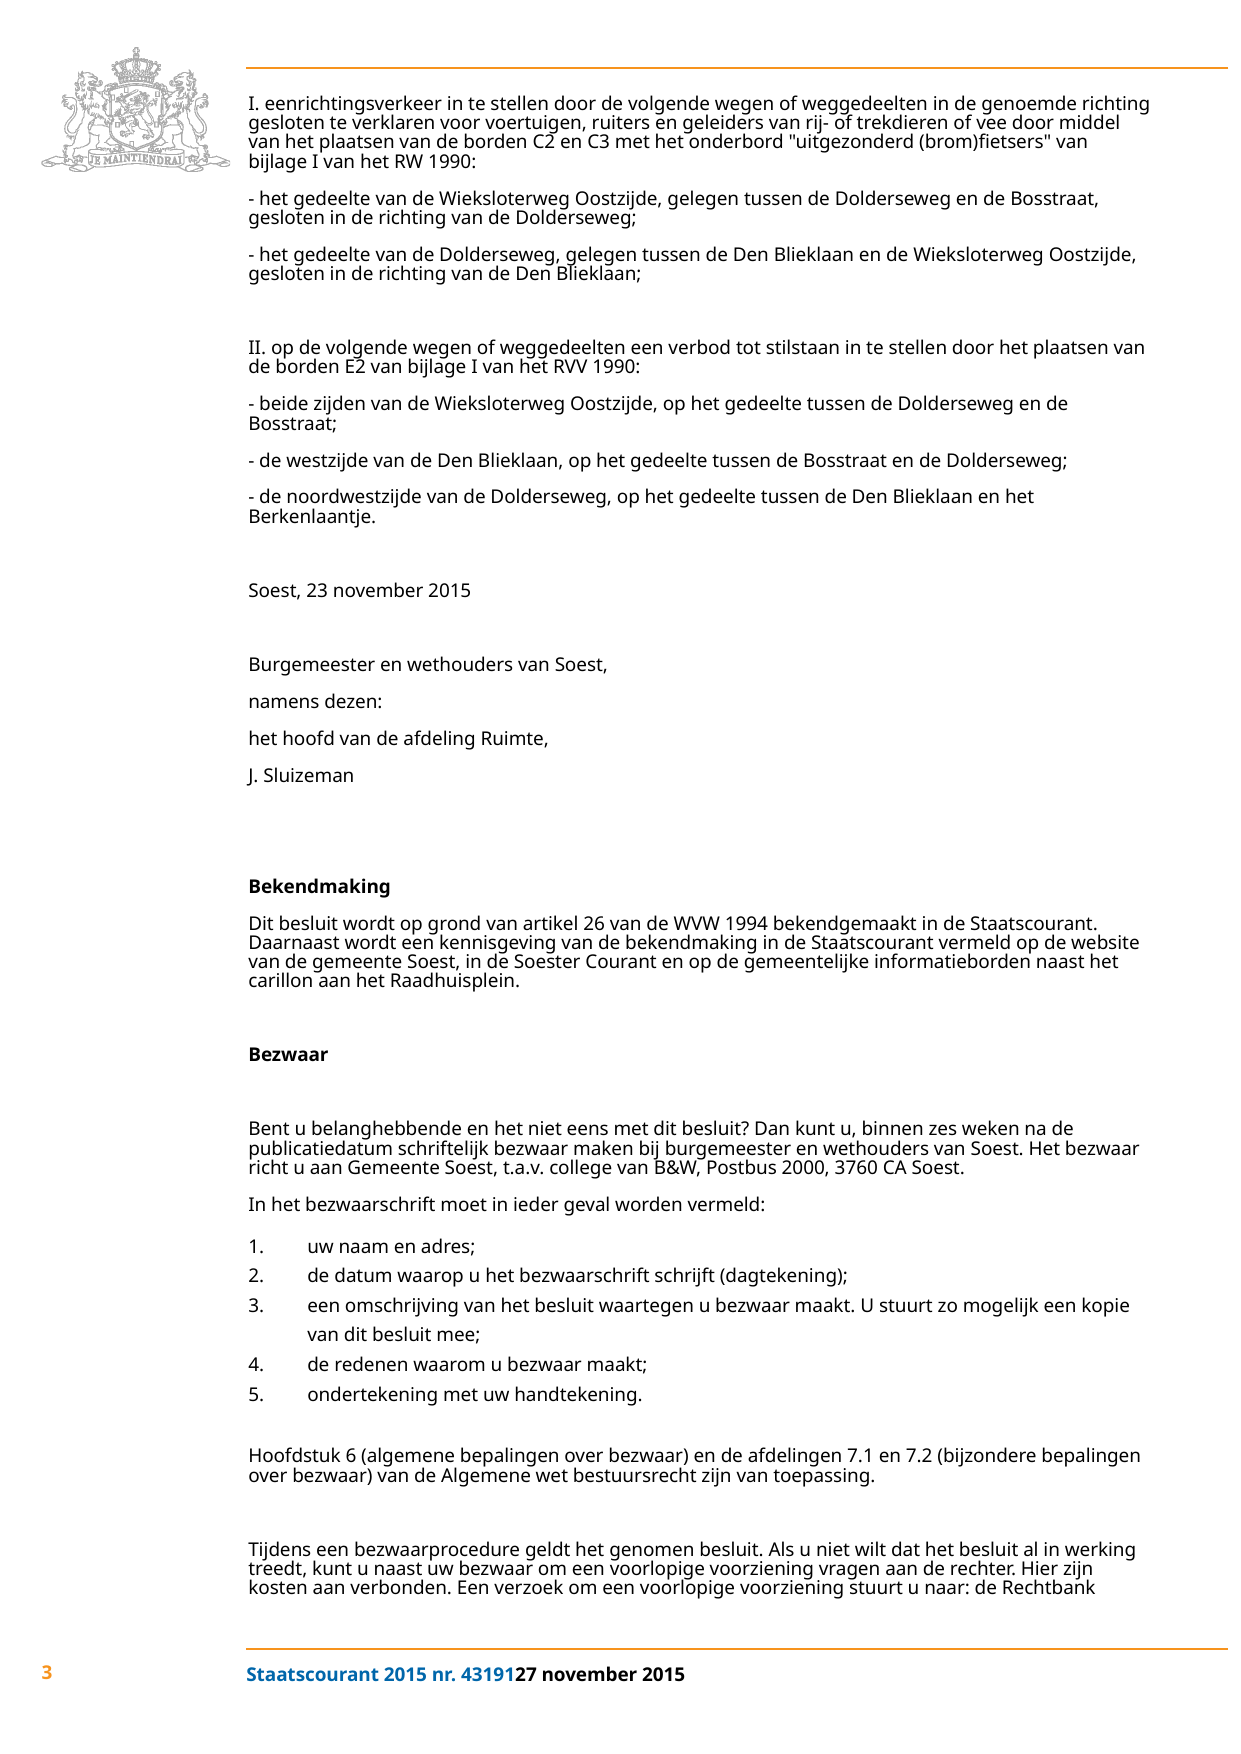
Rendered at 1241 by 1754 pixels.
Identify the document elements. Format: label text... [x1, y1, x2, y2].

list uw naam en adres; [248, 1233, 1152, 1258]
text - de westzijde van de Den Blieklaan, op het gedeelte tussen de Bosstraat en de Dolderseweg; [248, 452, 1152, 471]
text namens dezen: [248, 693, 1152, 712]
list een omschrijving van het besluit waartegen u bezwaar maakt. U stuurt zo mogelijk een kopie van dit besluit mee; [248, 1292, 1152, 1347]
list ondertekening met uw handtekening. [248, 1381, 1152, 1406]
text Tijdens een bezwaarprocedure geldt het genomen besluit. Als u niet wilt dat het besluit al in werking treedt, kunt u naast uw bezwaar om een voorlopige voorziening vragen aan de rechter. Hier zijn kosten aan verbonden. Een verzoek om een voorlopige voorziening stuurt u naar: de Rechtbank [248, 1541, 1152, 1598]
text - het gedeelte van de Wieksloterweg Oostzijde, gelegen tussen de Dolderseweg en de Bosstraat, gesloten in de richting van de Dolderseweg; [248, 189, 1152, 228]
list de redenen waarom u bezwaar maakt; [248, 1351, 1152, 1377]
text Burgemeester en wethouders van Soest, [248, 656, 1152, 675]
text Bezwaar [248, 1046, 1152, 1066]
text - de noordwestzijde van de Dolderseweg, op het gedeelte tussen de Den Blieklaan en het Berkenlaantje. [248, 488, 1152, 527]
picture [41, 47, 231, 172]
text Soest, 23 november 2015 [248, 582, 1152, 601]
text J. Sluizeman [248, 767, 1152, 786]
text Hoofdstuk 6 (algemene bepalingen over bezwaar) en de afdelingen 7.1 en 7.2 (bijzondere bepalingen over bezwaar) van de Algemene wet bestuursrecht zijn van toepassing. [248, 1447, 1152, 1486]
text In het bezwaarschrift moet in ieder geval worden vermeld: [248, 1196, 1152, 1215]
text - beide zijden van de Wieksloterweg Oostzijde, op het gedeelte tussen de Dolderseweg en de Bosstraat; [248, 395, 1152, 434]
text Dit besluit wordt op grond van artikel 26 van de WVW 1994 bekendgemaakt in de Staatscourant. Daarnaast wordt een kennisgeving van de bekendmaking in de Staatscourant vermeld op de website van de gemeente Soest, in de Soester Courant en op de gemeentelijke informatieborden naast het carillon aan het Raadhuisplein. [248, 914, 1152, 992]
text II. op de volgende wegen of weggedeelten een verbod tot stilstaan in te stellen door het plaatsen van de borden E2 van bijlage I van het RVV 1990: [248, 339, 1152, 378]
text I. eenrichtingsverkeer in te stellen door de volgende wegen of weggedeelten in de genoemde richting gesloten te verklaren voor voertuigen, ruiters en geleiders van rij- of trekdieren of vee door middel van het plaatsen van de borden C2 en C3 met het onderbord "uitgezonderd (brom)fietsers" van bijlage I van het RW 1990: [248, 95, 1152, 172]
text Bent u belanghebbende en het niet eens met dit besluit? Dan kunt u, binnen zes weken na de publicatiedatum schriftelijk bezwaar maken bij burgemeester en wethouders van Soest. Het bezwaar richt u aan Gemeente Soest, t.a.v. college van B&W, Postbus 2000, 3760 CA Soest. [248, 1120, 1152, 1178]
text - het gedeelte van de Dolderseweg, gelegen tussen de Den Blieklaan en de Wieksloterweg Oostzijde, gesloten in de richting van de Den Blieklaan; [248, 246, 1152, 284]
list de datum waarop u het bezwaarschrift schrijft (dagtekening); [248, 1262, 1152, 1288]
text Bekendmaking [248, 878, 1152, 897]
text het hoofd van de afdeling Ruimte, [248, 730, 1152, 749]
